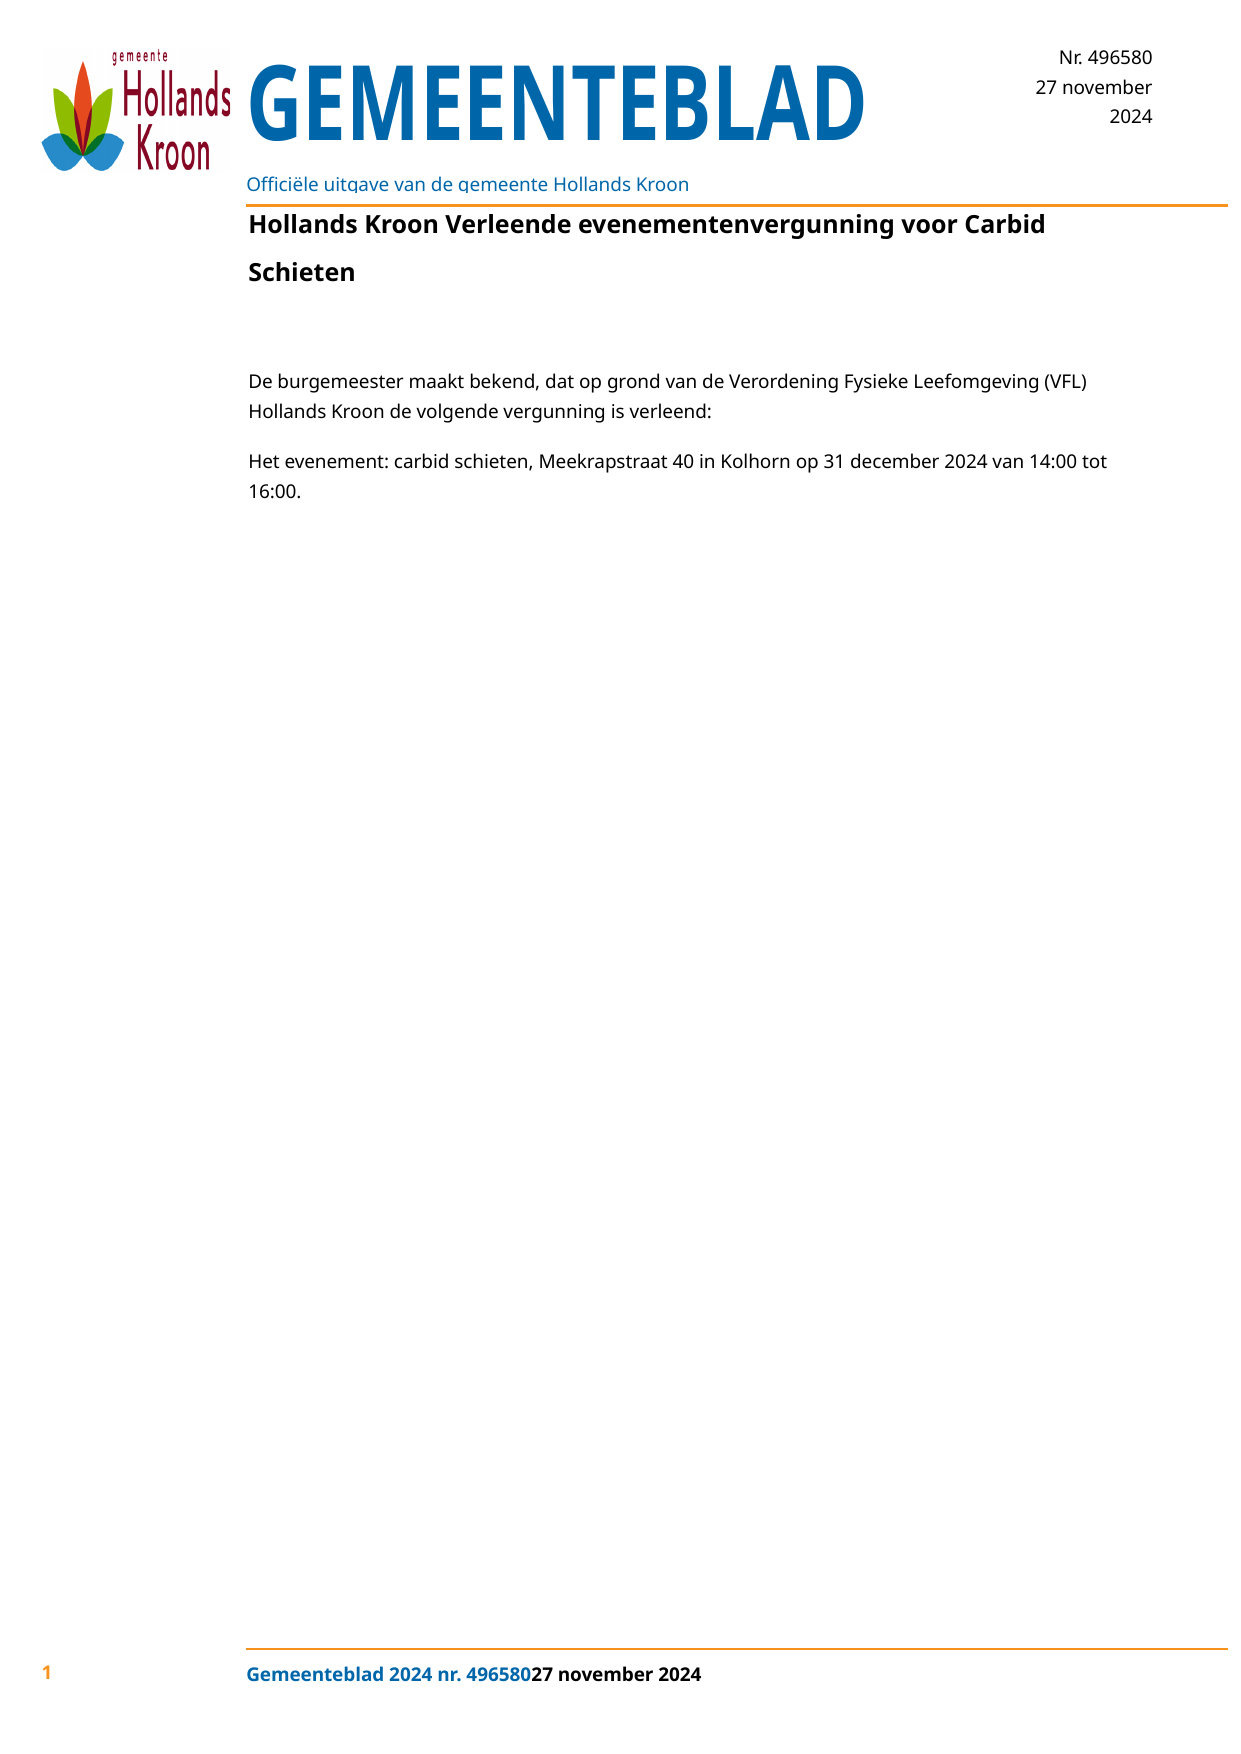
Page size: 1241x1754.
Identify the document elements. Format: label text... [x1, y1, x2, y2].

text Het evenement: carbid schieten, Meekrapstraat 40 in Kolhorn op 31 december 2024 van 14:00 tot 16:00. [248, 448, 1152, 504]
picture [41, 47, 231, 172]
text Hollands Kroon Verleende evenementenvergunning voor Carbid Schieten [248, 207, 1152, 288]
text De burgemeester maakt bekend, dat op grond van de Verordening Fysieke Leefomgeving (VFL) Hollands Kroon de volgende vergunning is verleend: [248, 368, 1152, 424]
